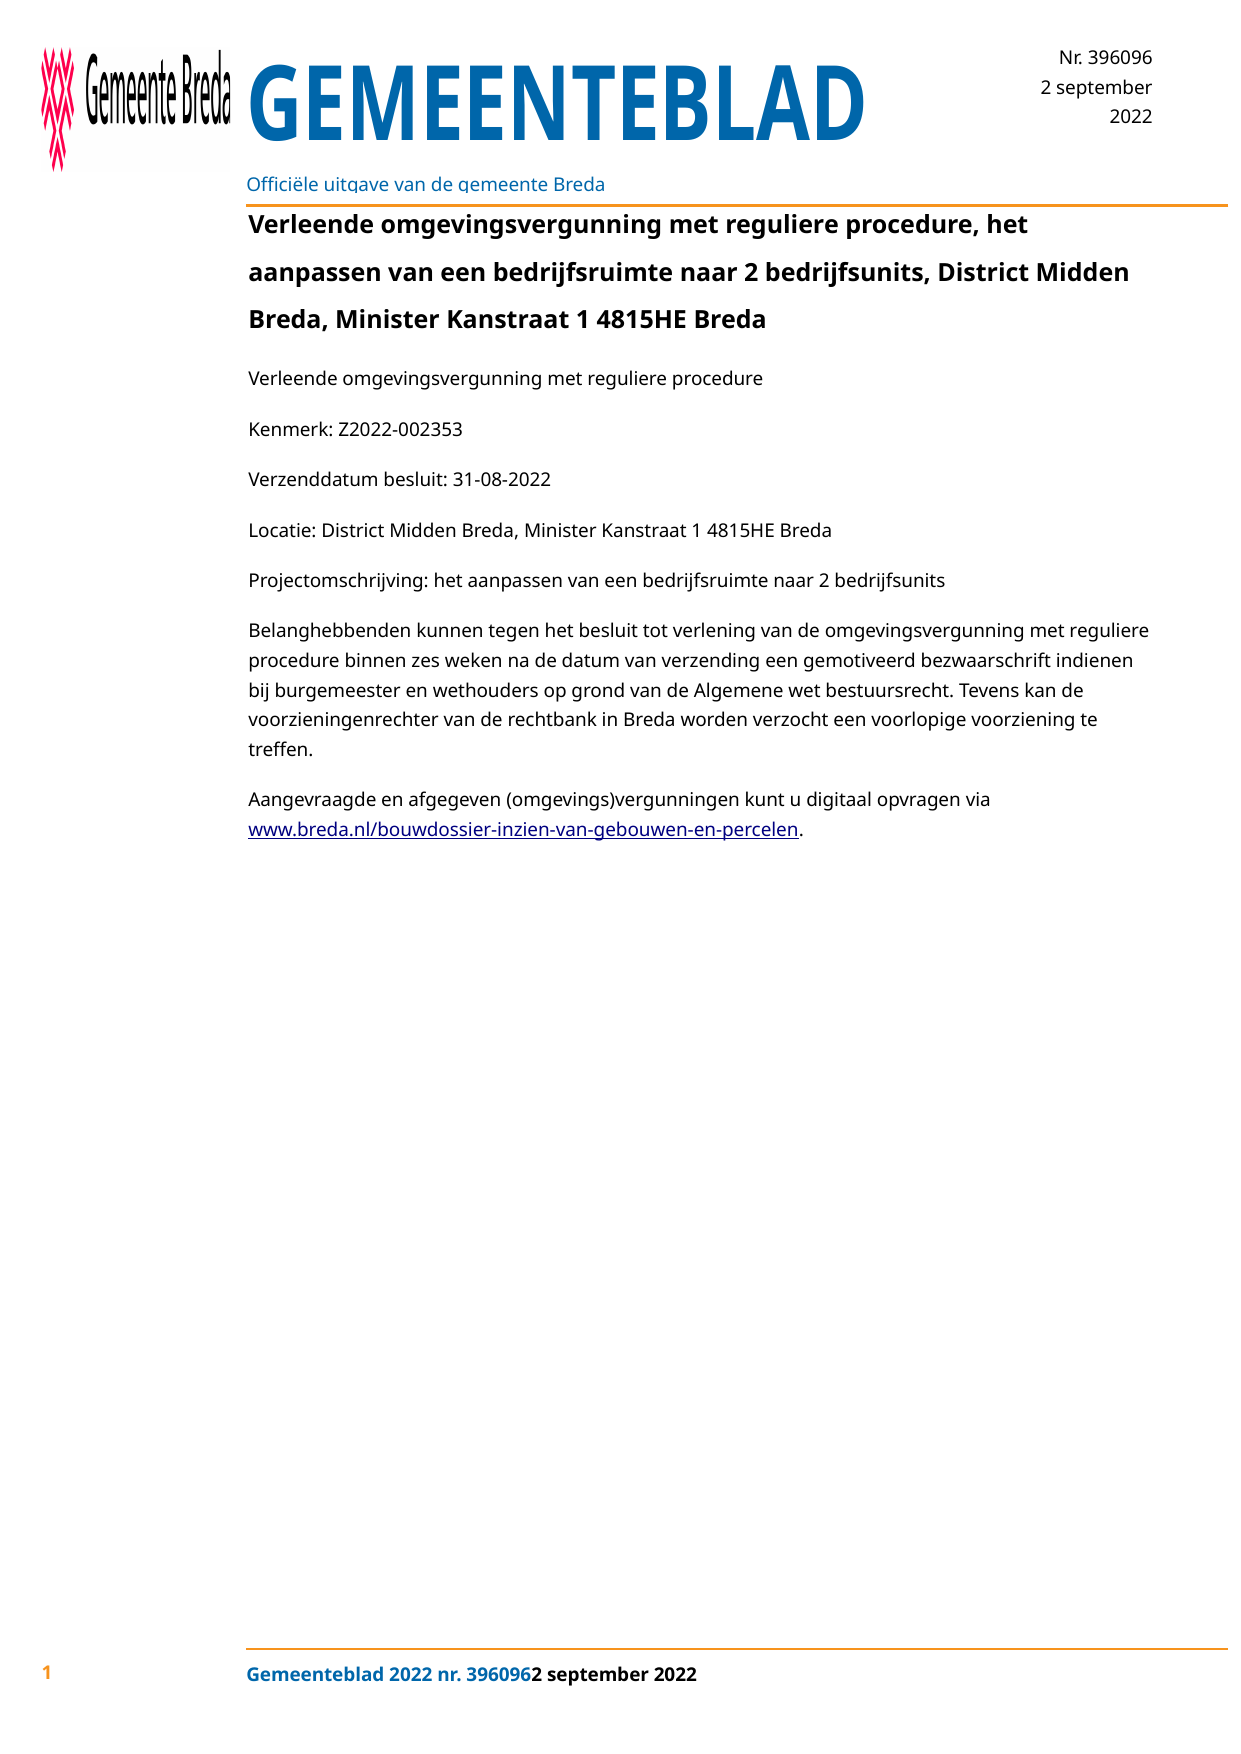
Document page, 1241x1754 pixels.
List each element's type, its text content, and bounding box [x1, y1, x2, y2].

text Projectomschrijving: het aanpassen van een bedrijfsruimte naar 2 bedrijfsunits [248, 567, 1152, 593]
text Verleende omgevingsvergunning met reguliere procedure [248, 366, 1152, 391]
text Locatie: District Midden Breda, Minister Kanstraat 1 4815HE Breda [248, 517, 1152, 542]
text Kenmerk: Z2022-002353 [248, 416, 1152, 442]
text Verleende omgevingsvergunning met reguliere procedure, het aanpassen van een bedrijfsruimte naar 2 bedrijfsunits, District Midden Breda, Minister Kanstraat 1 4815HE Breda [248, 207, 1152, 336]
text Verzenddatum besluit: 31-08-2022 [248, 466, 1152, 492]
text Belanghebbenden kunnen tegen het besluit tot verlening van de omgevingsvergunning met reguliere procedure binnen zes weken na de datum van verzending een gemotiveerd bezwaarschrift indienen bij burgemeester en wethouders op grond van de Algemene wet bestuursrecht. Tevens kan de voorzieningenrechter van de rechtbank in Breda worden verzocht een voorlopige voorziening te treffen. [248, 618, 1152, 762]
text Aangevraagde en afgegeven (omgevings)vergunningen kunt u digitaal opvragen via www.breda.nl/bouwdossier-inzien-van-gebouwen-en-percelen. [248, 786, 1152, 842]
picture [41, 47, 231, 172]
